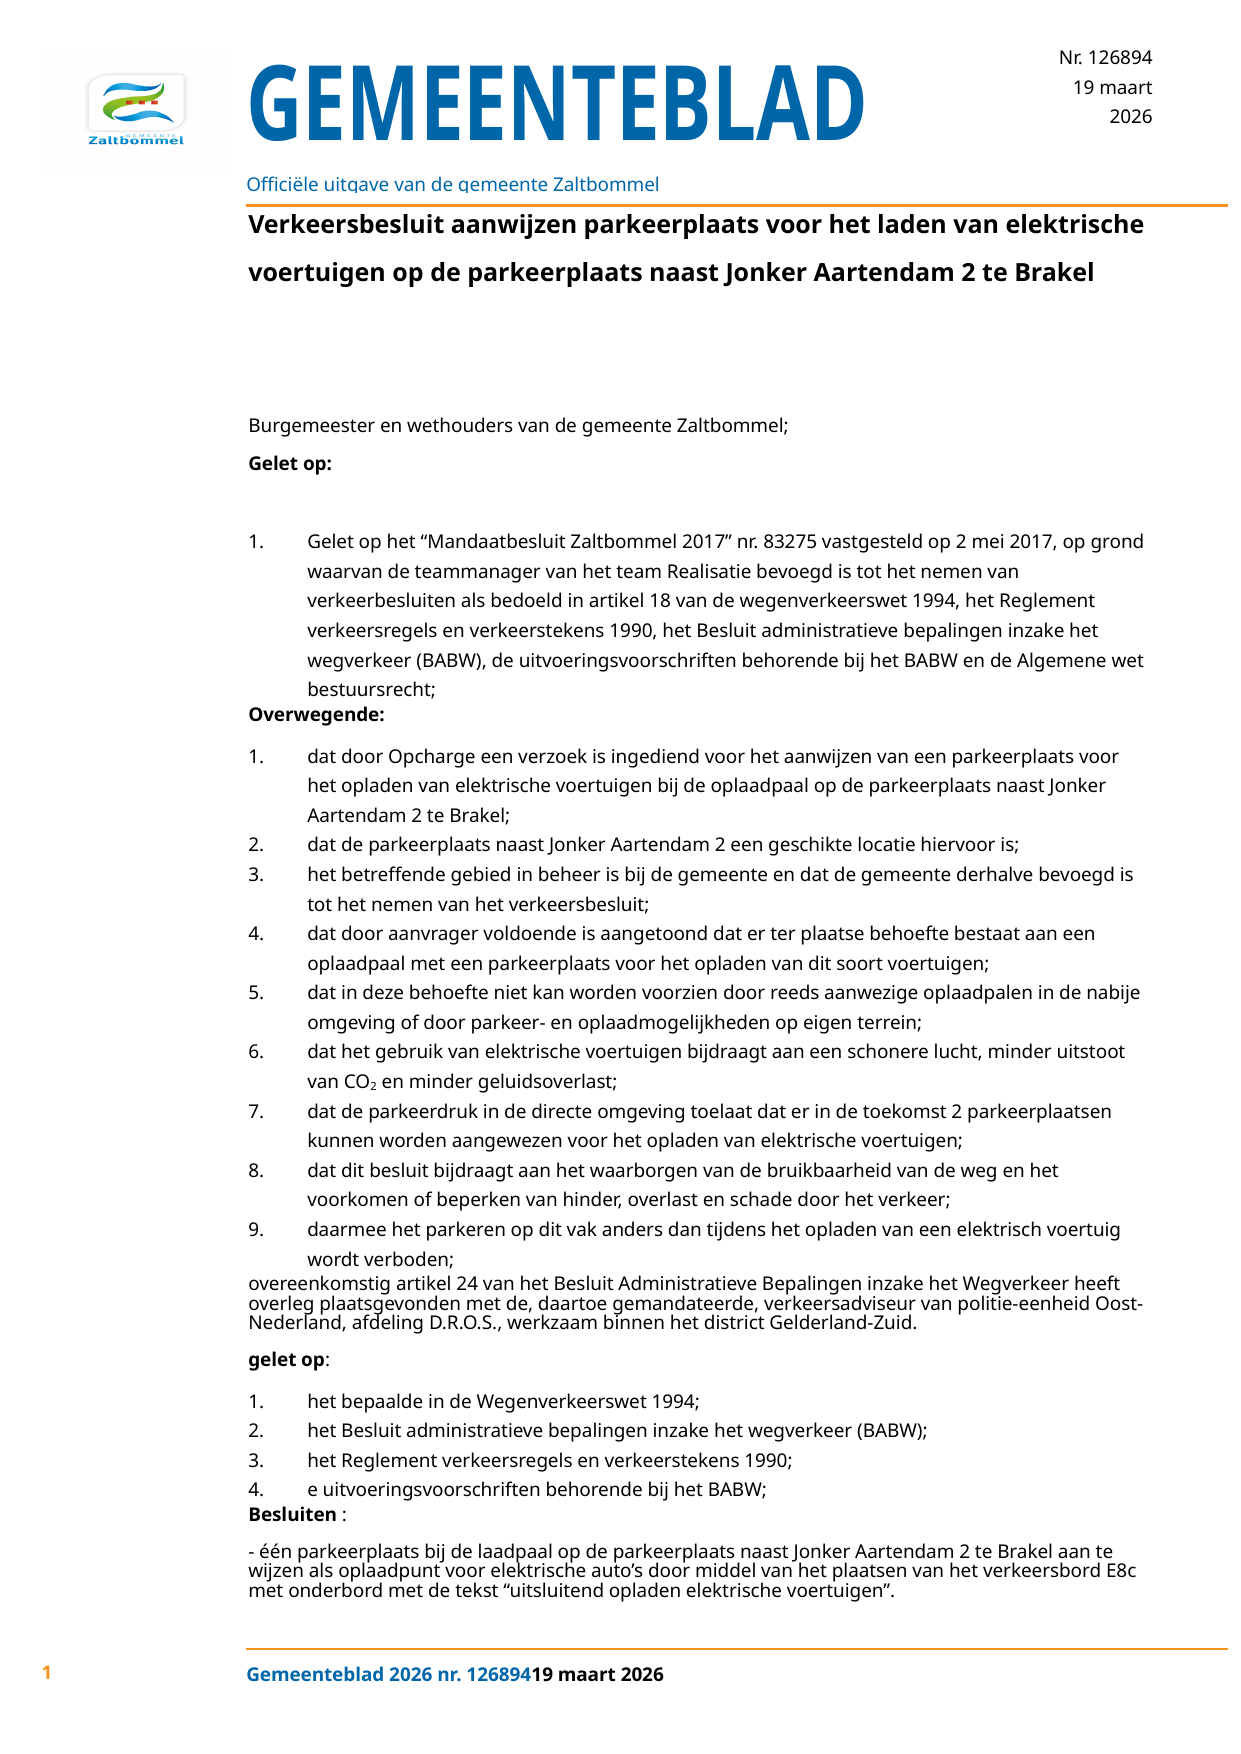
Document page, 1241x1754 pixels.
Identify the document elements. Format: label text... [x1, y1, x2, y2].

text Gelet op: [248, 454, 1152, 474]
text gelet op: [248, 1351, 1152, 1370]
list het Besluit administratieve bepalingen inzake het wegverkeer (BABW); [248, 1417, 1152, 1443]
list het bepaalde in de Wegenverkeerswet 1994; [248, 1388, 1152, 1414]
list dat in deze behoefte niet kan worden voorzien door reeds aanwezige oplaadpalen in de nabije omgeving of door parkeer- en oplaadmogelijkheden op eigen terrein; [248, 979, 1152, 1035]
text Burgemeester en wethouders van de gemeente Zaltbommel; [248, 417, 1152, 437]
list Gelet op het “Mandaatbesluit Zaltbommel 2017” nr. 83275 vastgesteld op 2 mei 2017, op grond waarvan de teammanager van het team Realisatie bevoegd is tot het nemen van verkeerbesluiten als bedoeld in artikel 18 van de wegenverkeerswet 1994, het Reglement verkeersregels en verkeerstekens 1990, het Besluit administratieve bepalingen inzake het wegverkeer (BABW), de uitvoeringsvoorschriften behorende bij het BABW en de Algemene wet bestuursrecht; [248, 528, 1152, 702]
list dat dit besluit bijdraagt aan het waarborgen van de bruikbaarheid van de weg en het voorkomen of beperken van hinder, overlast en schade door het verkeer; [248, 1157, 1152, 1212]
text - één parkeerplaats bij de laadpaal op de parkeerplaats naast Jonker Aartendam 2 te Brakel aan te wijzen als oplaadpunt voor elektrische auto’s door middel van het plaatsen van het verkeersbord E8c met onderbord met de tekst “uitsluitend opladen elektrische voertuigen”. [248, 1543, 1152, 1601]
list daarmee het parkeren op dit vak anders dan tijdens het opladen van een elektrisch voertuig wordt verboden; [248, 1216, 1152, 1272]
list e uitvoeringsvoorschriften behorende bij het BABW; [248, 1477, 1152, 1502]
picture [41, 47, 231, 172]
list dat de parkeerdruk in de directe omgeving toelaat dat er in de toekomst 2 parkeerplaatsen kunnen worden aangewezen voor het opladen van elektrische voertuigen; [248, 1098, 1152, 1153]
list dat de parkeerplaats naast Jonker Aartendam 2 een geschikte locatie hiervoor is; [248, 832, 1152, 857]
list het Reglement verkeersregels en verkeerstekens 1990; [248, 1447, 1152, 1473]
list dat door Opcharge een verzoek is ingediend voor het aanwijzen van een parkeerplaats voor het opladen van elektrische voertuigen bij de oplaadpaal op de parkeerplaats naast Jonker Aartendam 2 te Brakel; [248, 743, 1152, 828]
text overeenkomstig artikel 24 van het Besluit Administratieve Bepalingen inzake het Wegverkeer heeft overleg plaatsgevonden met de, daartoe gemandateerde, verkeersadviseur van politie-eenheid Oost-Nederland, afdeling D.R.O.S., werkzaam binnen het district Gelderland-Zuid. [248, 1275, 1152, 1333]
list dat door aanvrager voldoende is aangetoond dat er ter plaatse behoefte bestaat aan een oplaadpaal met een parkeerplaats voor het opladen van dit soort voertuigen; [248, 920, 1152, 976]
list het betreffende gebied in beheer is bij de gemeente en dat de gemeente derhalve bevoegd is tot het nemen van het verkeersbesluit; [248, 861, 1152, 917]
list dat het gebruik van elektrische voertuigen bijdraagt aan een schonere lucht, minder uitstoot van CO2 en minder geluidsoverlast; [248, 1039, 1152, 1094]
text Verkeersbesluit aanwijzen parkeerplaats voor het laden van elektrische voertuigen op de parkeerplaats naast Jonker Aartendam 2 te Brakel [248, 207, 1152, 288]
text Overwegende: [248, 706, 1152, 725]
text Besluiten : [248, 1506, 1152, 1526]
